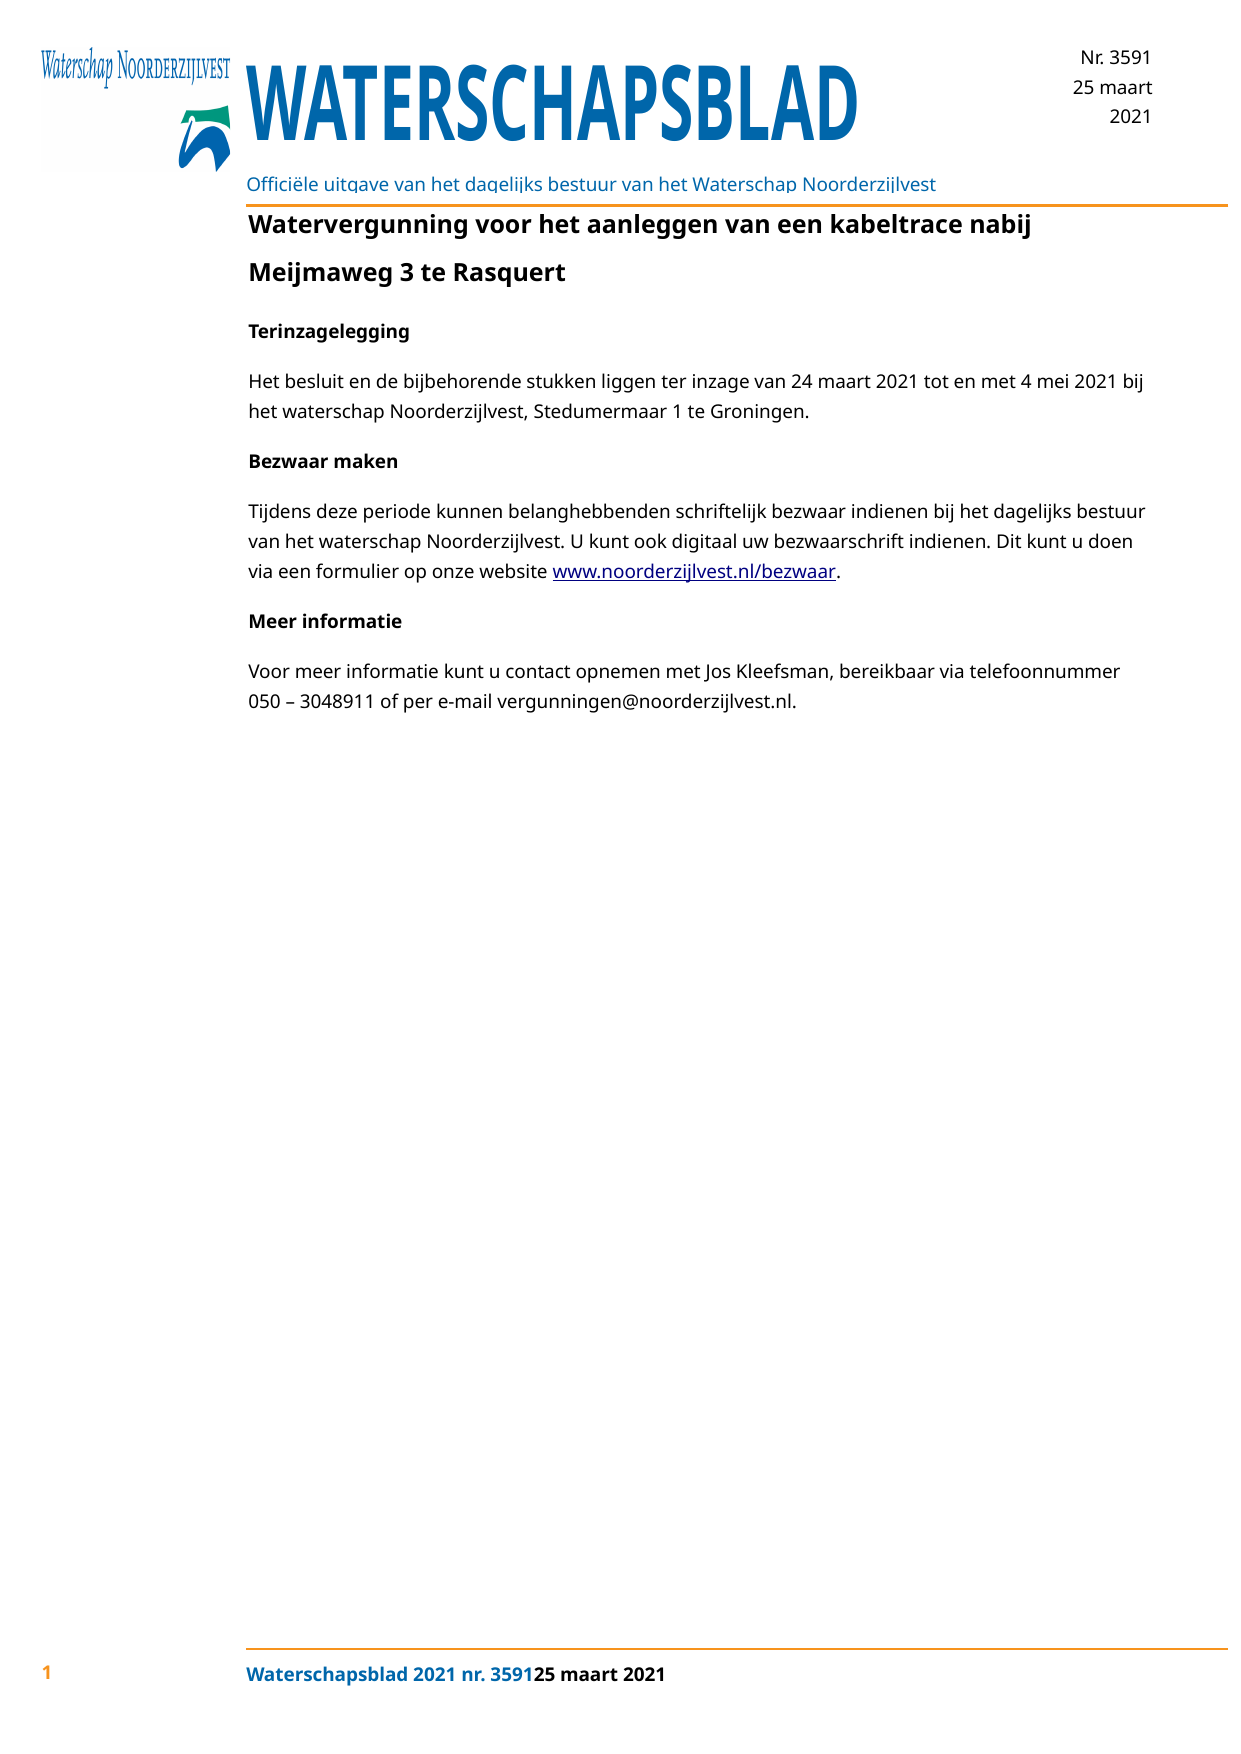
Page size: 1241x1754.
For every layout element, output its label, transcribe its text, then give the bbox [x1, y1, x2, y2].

text Tijdens deze periode kunnen belanghebbenden schriftelijk bezwaar indienen bij het dagelijks bestuur van het waterschap Noorderzijlvest. U kunt ook digitaal uw bezwaarschrift indienen. Dit kunt u doen via een formulier op onze website www.noorderzijlvest.nl/bezwaar. [248, 499, 1152, 584]
text Watervergunning voor het aanleggen van een kabeltrace nabij Meijmaweg 3 te Rasquert [248, 207, 1152, 288]
text Het besluit en de bijbehorende stukken liggen ter inzage van 24 maart 2021 tot en met 4 mei 2021 bij het waterschap Noorderzijlvest, Stedumermaar 1 te Groningen. [248, 368, 1152, 424]
text Meer informatie [248, 608, 1152, 634]
text Bezwaar maken [248, 448, 1152, 474]
text Terinzagelegging [248, 318, 1152, 344]
picture [41, 47, 231, 172]
text Voor meer informatie kunt u contact opnemen met Jos Kleefsman, bereikbaar via telefoonnummer 050 – 3048911 of per e-mail vergunningen@noorderzijlvest.nl. [248, 659, 1152, 714]
